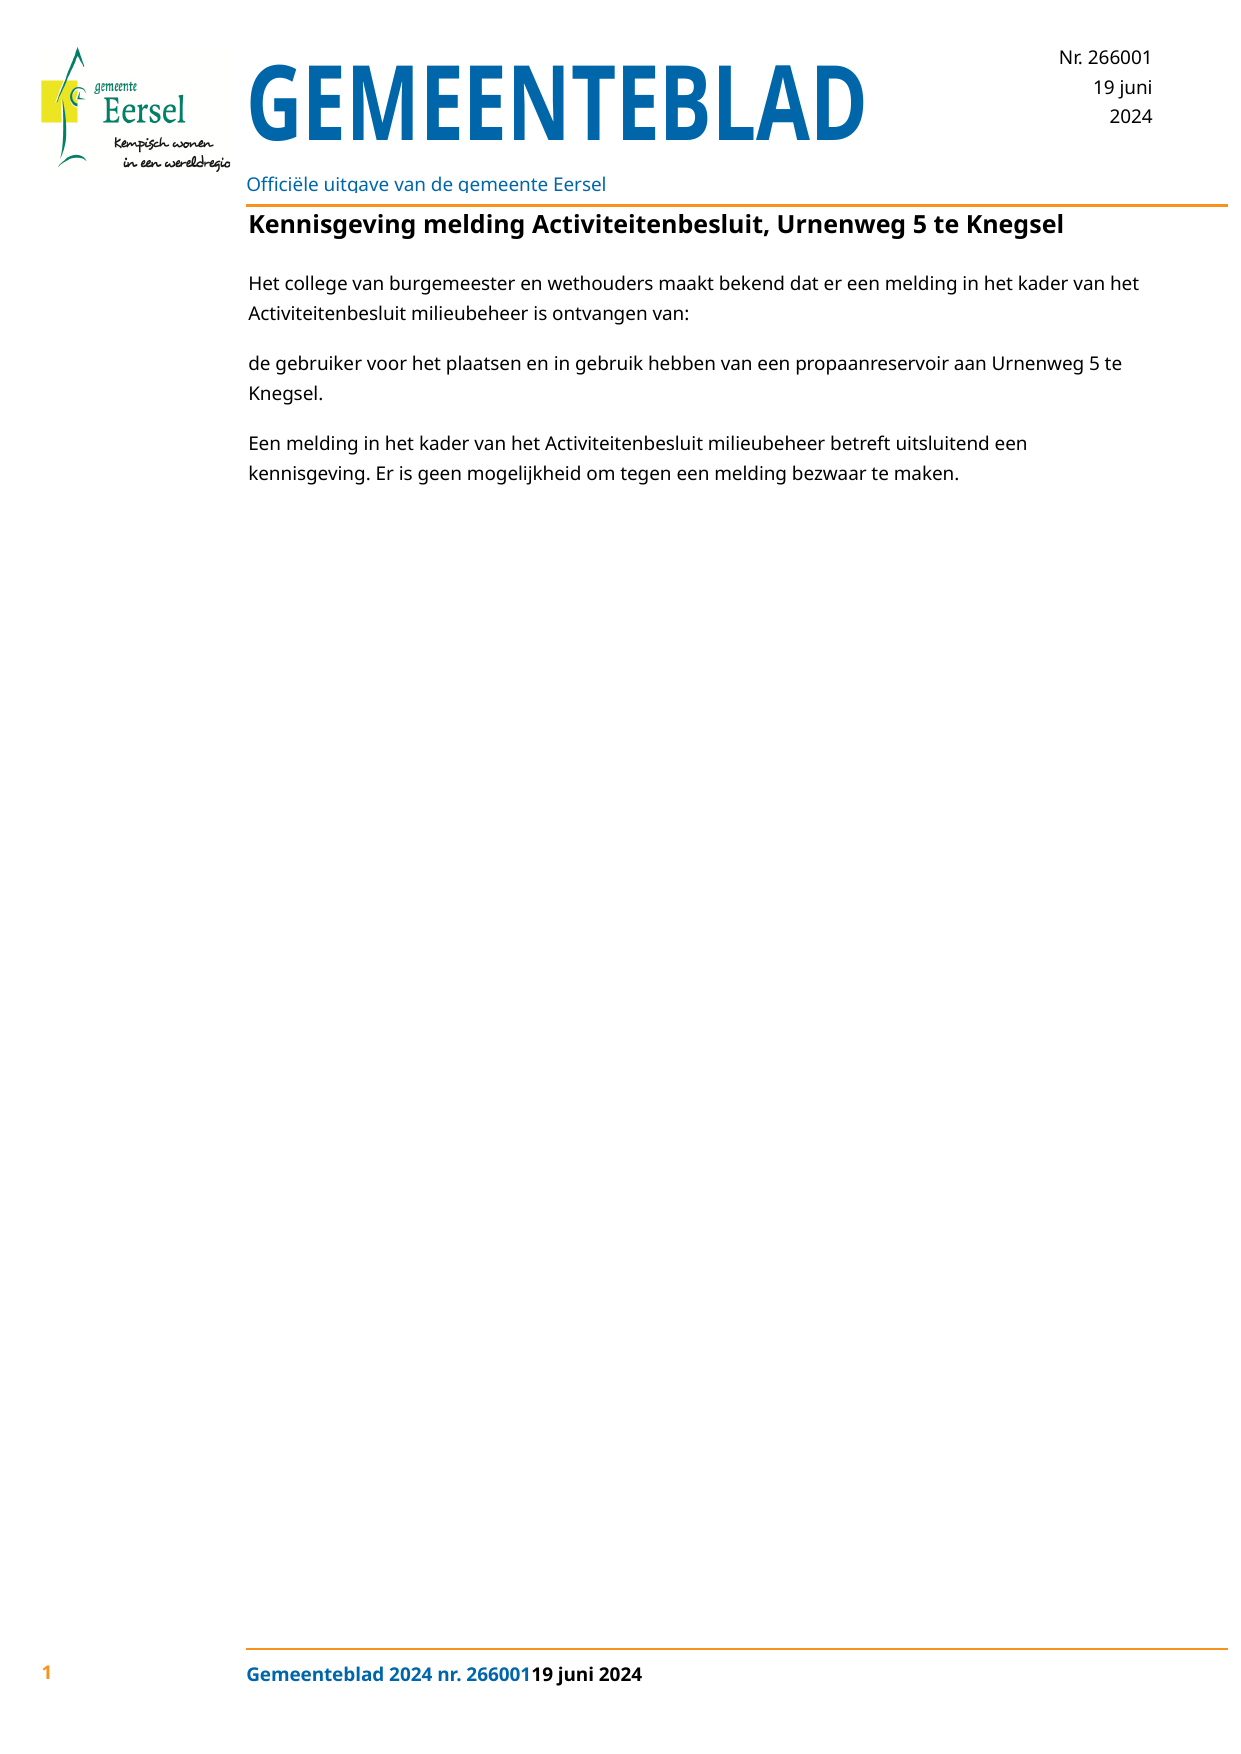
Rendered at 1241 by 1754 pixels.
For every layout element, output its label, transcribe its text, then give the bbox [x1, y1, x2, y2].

text Een melding in het kader van het Activiteitenbesluit milieubeheer betreft uitsluitend een kennisgeving. Er is geen mogelijkheid om tegen een melding bezwaar te maken. [248, 430, 1152, 486]
text Het college van burgemeester en wethouders maakt bekend dat er een melding in het kader van het Activiteitenbesluit milieubeheer is ontvangen van: [248, 270, 1152, 326]
text Kennisgeving melding Activiteitenbesluit, Urnenweg 5 te Knegsel [248, 207, 1152, 241]
picture [41, 47, 231, 172]
text de gebruiker voor het plaatsen en in gebruik hebben van een propaanreservoir aan Urnenweg 5 te Knegsel. [248, 350, 1152, 406]
